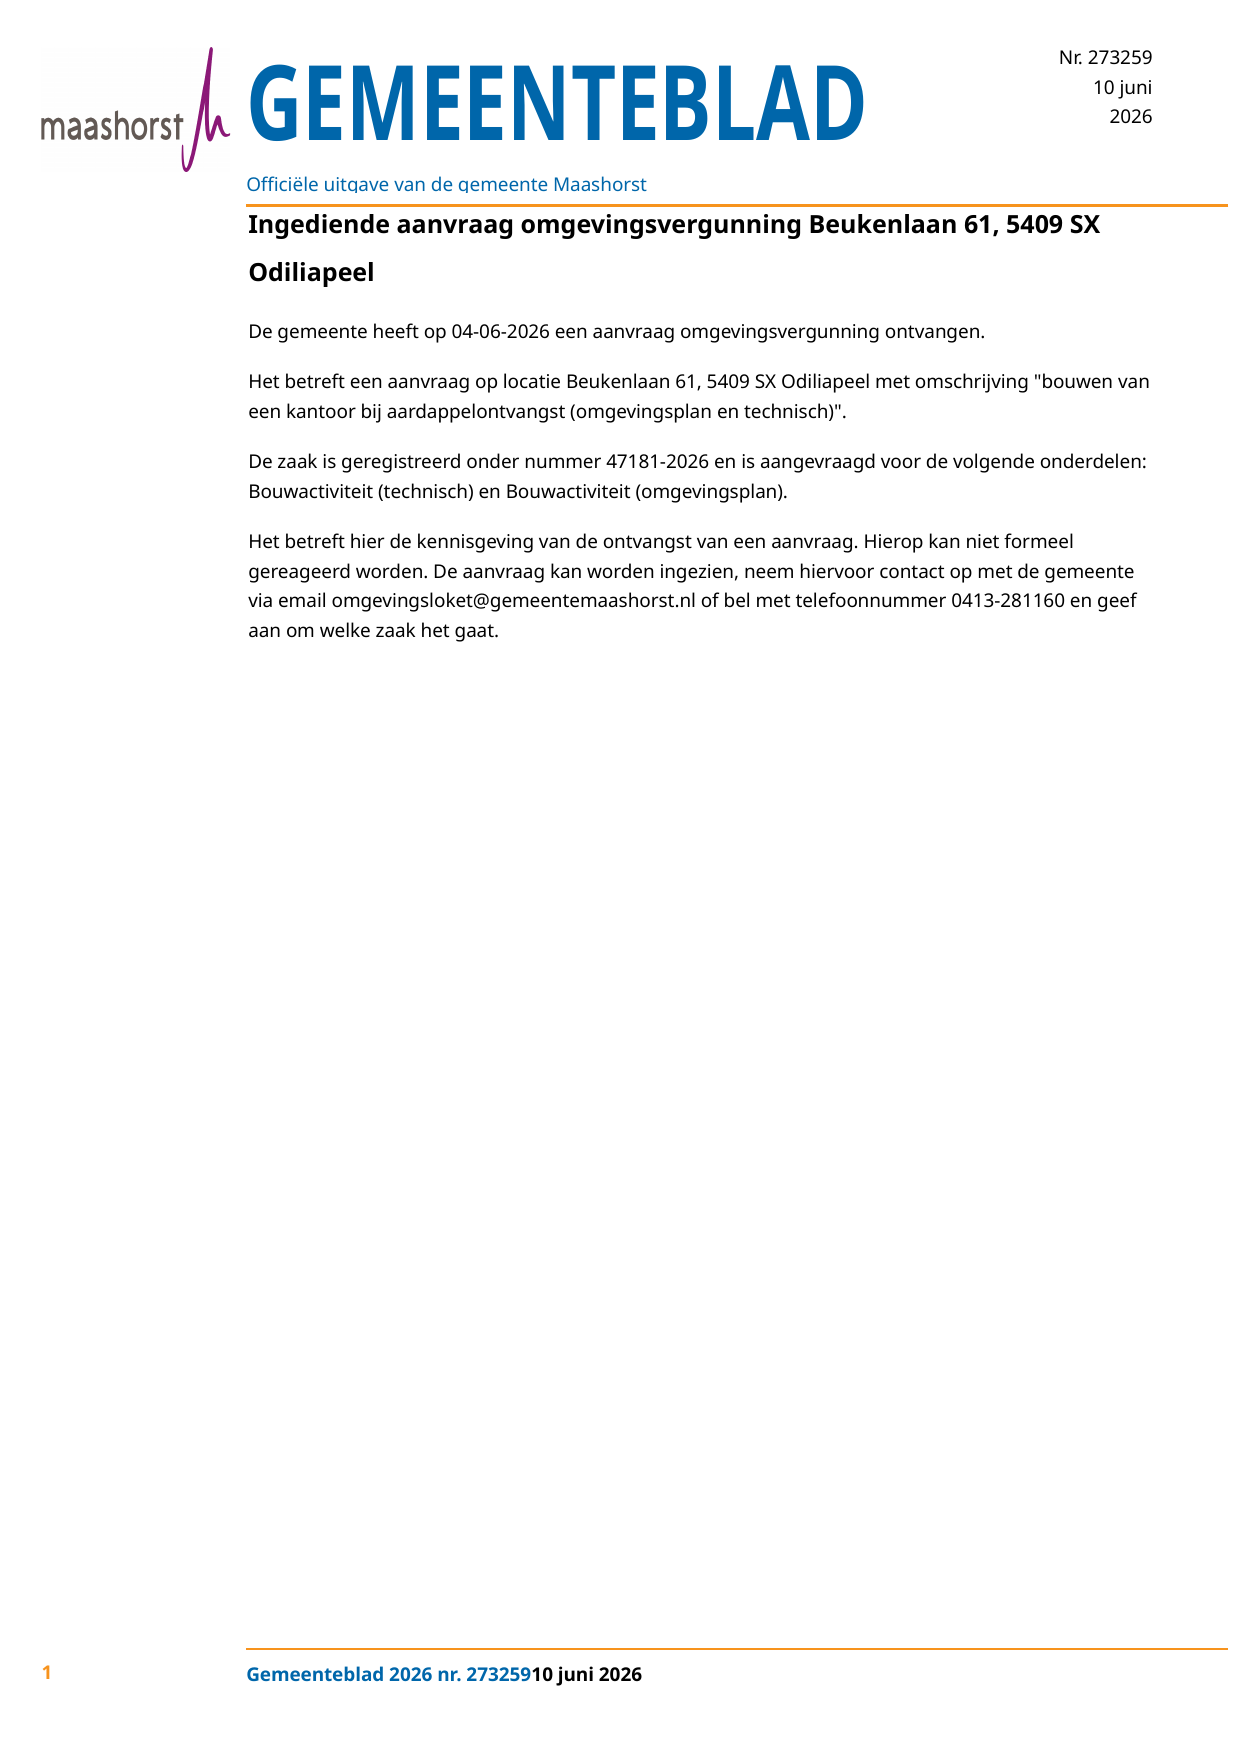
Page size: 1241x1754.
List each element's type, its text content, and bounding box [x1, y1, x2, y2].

text Het betreft hier de kennisgeving van de ontvangst van een aanvraag. Hierop kan niet formeel gereageerd worden. De aanvraag kan worden ingezien, neem hiervoor contact op met de gemeente via email omgevingsloket@gemeentemaashorst.nl of bel met telefoonnummer 0413-281160 en geef aan om welke zaak het gaat. [248, 528, 1152, 643]
text Het betreft een aanvraag op locatie Beukenlaan 61, 5409 SX Odiliapeel met omschrijving "bouwen van een kantoor bij aardappelontvangst (omgevingsplan en technisch)". [248, 368, 1152, 424]
picture [41, 47, 231, 172]
text De zaak is geregistreerd onder nummer 47181-2026 en is aangevraagd voor de volgende onderdelen: Bouwactiviteit (technisch) en Bouwactiviteit (omgevingsplan). [248, 448, 1152, 504]
text De gemeente heeft op 04-06-2026 een aanvraag omgevingsvergunning ontvangen. [248, 318, 1152, 344]
text Ingediende aanvraag omgevingsvergunning Beukenlaan 61, 5409 SX Odiliapeel [248, 207, 1152, 288]
